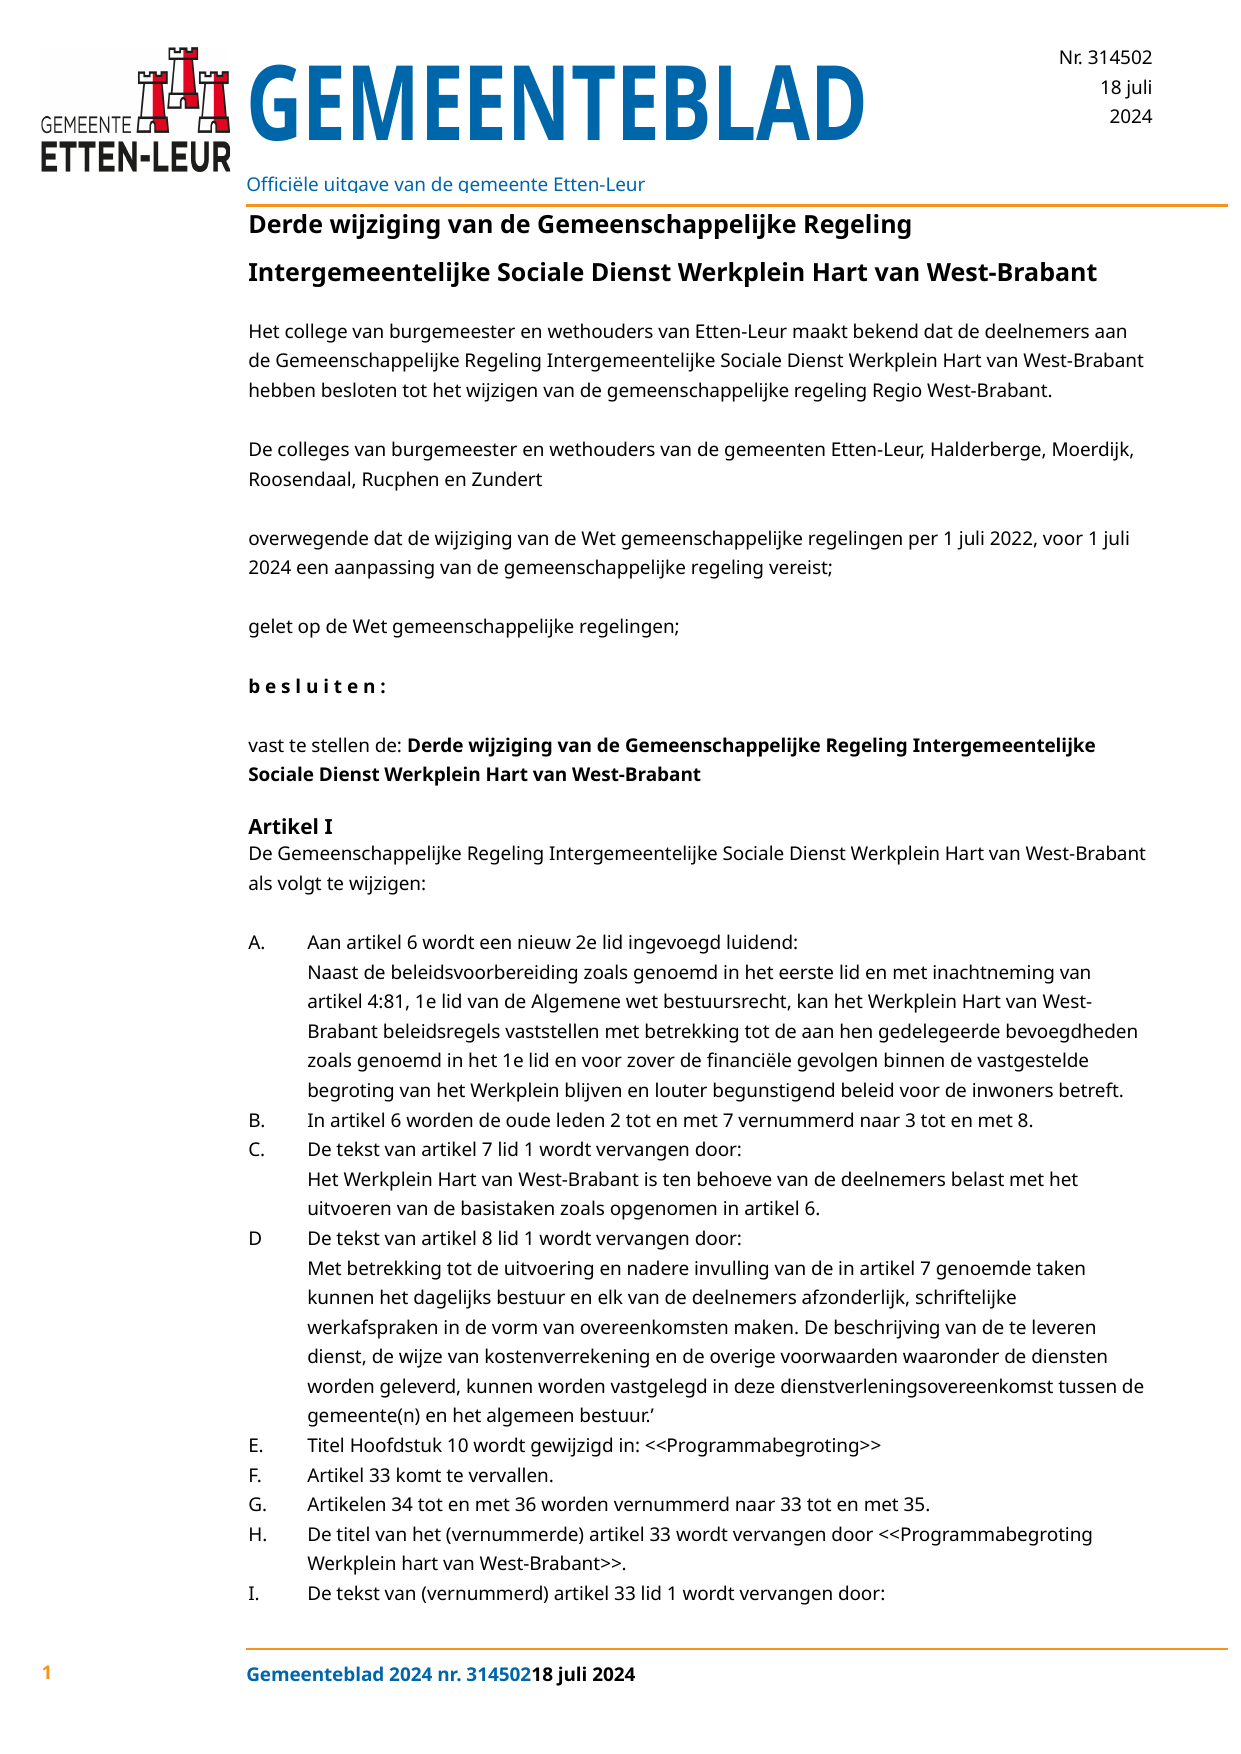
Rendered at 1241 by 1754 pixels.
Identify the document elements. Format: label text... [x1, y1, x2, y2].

text Artikel I [248, 812, 1152, 841]
list Artikel 33 komt te vervallen. [248, 1462, 1152, 1487]
text De colleges van burgemeester en wethouders van de gemeenten Etten-Leur, Halderberge, Moerdijk, Roosendaal, Rucphen en Zundert [248, 436, 1152, 492]
list Naast de beleidsvoorbereiding zoals genoemd in het eerste lid en met inachtneming van artikel 4:81, 1e lid van de Algemene wet bestuursrecht, kan het Werkplein Hart van West-Brabant beleidsregels vaststellen met betrekking tot de aan hen gedelegeerde bevoegdheden zoals genoemd in het 1e lid en voor zover de financiële gevolgen binnen de vastgestelde begroting van het Werkplein blijven en louter begunstigend beleid voor de inwoners betreft. [248, 959, 1152, 1103]
list De tekst van artikel 8 lid 1 wordt vervangen door: [248, 1225, 1152, 1251]
list Artikelen 34 tot en met 36 worden vernummerd naar 33 tot en met 35. [248, 1491, 1152, 1517]
list Het Werkplein Hart van West-Brabant is ten behoeve van de deelnemers belast met het uitvoeren van de basistaken zoals opgenomen in artikel 6. [248, 1166, 1152, 1221]
text Derde wijziging van de Gemeenschappelijke Regeling Intergemeentelijke Sociale Dienst Werkplein Hart van West-Brabant [248, 207, 1152, 288]
list Met betrekking tot de uitvoering en nadere invulling van de in artikel 7 genoemde taken kunnen het dagelijks bestuur en elk van de deelnemers afzonderlijk, schriftelijke werkafspraken in de vorm van overeenkomsten maken. De beschrijving van de te leveren dienst, de wijze van kostenverrekening en de overige voorwaarden waaronder de diensten worden geleverd, kunnen worden vastgelegd in deze dienstverleningsovereenkomst tussen de gemeente(n) en het algemeen bestuur.’ [248, 1255, 1152, 1428]
list Titel Hoofdstuk 10 wordt gewijzigd in: <<Programmabegroting>> [248, 1432, 1152, 1458]
list Aan artikel 6 wordt een nieuw 2e lid ingevoegd luidend: [248, 929, 1152, 955]
text b e s l u i t e n : [248, 673, 1152, 699]
list De tekst van artikel 7 lid 1 wordt vervangen door: [248, 1136, 1152, 1162]
list De tekst van (vernummerd) artikel 33 lid 1 wordt vervangen door: [248, 1580, 1152, 1606]
text overwegende dat de wijziging van de Wet gemeenschappelijke regelingen per 1 juli 2022, voor 1 juli 2024 een aanpassing van de gemeenschappelijke regeling vereist; [248, 525, 1152, 580]
text Het college van burgemeester en wethouders van Etten-Leur maakt bekend dat de deelnemers aan de Gemeenschappelijke Regeling Intergemeentelijke Sociale Dienst Werkplein Hart van West-Brabant hebben besloten tot het wijzigen van de gemeenschappelijke regeling Regio West-Brabant. [248, 318, 1152, 403]
list De titel van het (vernummerde) artikel 33 wordt vervangen door <<Programmabegroting Werkplein hart van West-Brabant>>. [248, 1521, 1152, 1576]
text De Gemeenschappelijke Regeling Intergemeentelijke Sociale Dienst Werkplein Hart van West-Brabant als volgt te wijzigen: [248, 841, 1152, 896]
list In artikel 6 worden de oude leden 2 tot en met 7 vernummerd naar 3 tot en met 8. [248, 1107, 1152, 1132]
text gelet op de Wet gemeenschappelijke regelingen; [248, 614, 1152, 639]
text vast te stellen de: Derde wijziging van de Gemeenschappelijke Regeling Intergemeentelijke Sociale Dienst Werkplein Hart van West-Brabant [248, 732, 1152, 787]
picture [41, 47, 231, 172]
